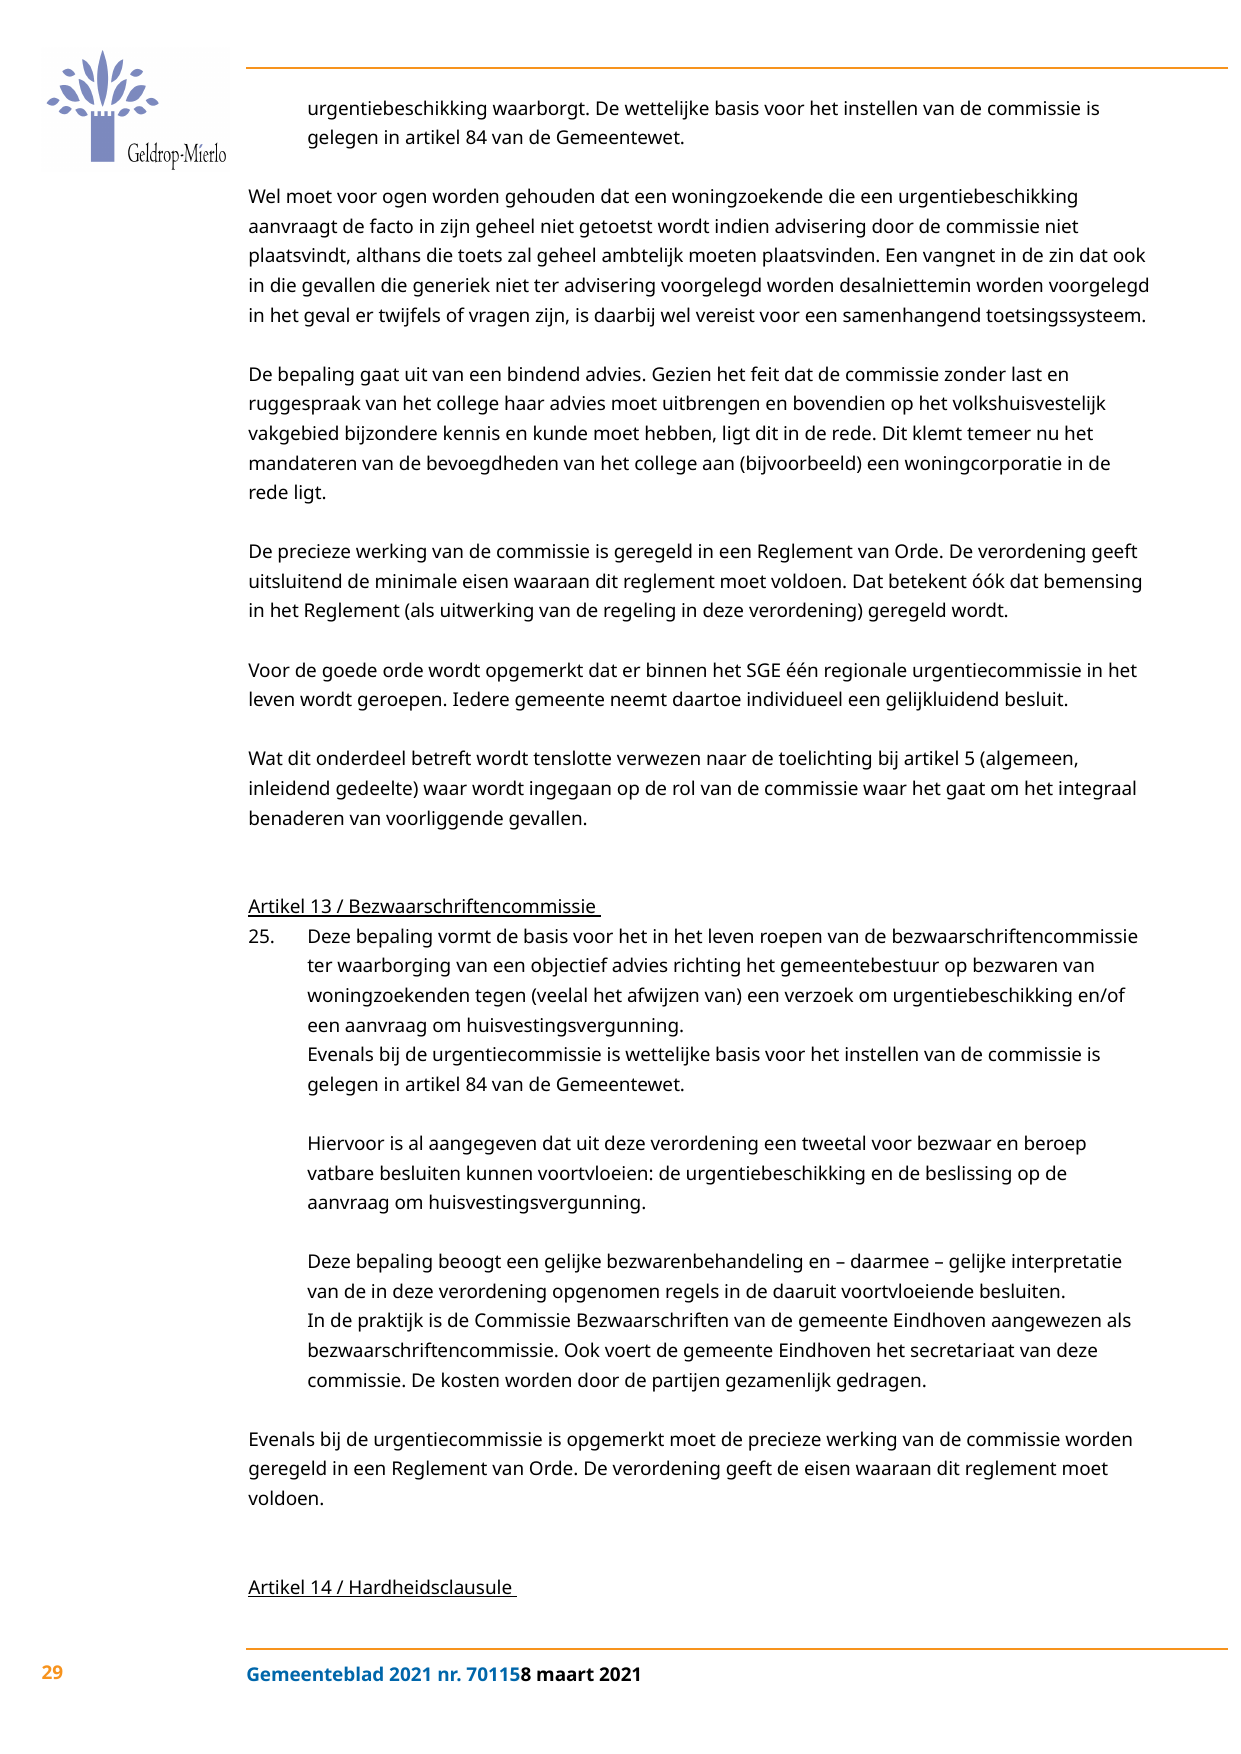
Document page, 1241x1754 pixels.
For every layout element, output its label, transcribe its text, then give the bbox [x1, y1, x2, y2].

list Hiervoor is al aangegeven dat uit deze verordening een tweetal voor bezwaar en beroep vatbare besluiten kunnen voortvloeien: de urgentiebeschikking en de beslissing op de aanvraag om huisvestingsvergunning. [248, 1130, 1152, 1215]
text Wat dit onderdeel betreft wordt tenslotte verwezen naar de toelichting bij artikel 5 (algemeen, inleidend gedeelte) waar wordt ingegaan op de rol van de commissie waar het gaat om het integraal benaderen van voorliggende gevallen. [248, 746, 1152, 831]
list Deze bepaling vormt de basis voor het in het leven roepen van de bezwaarschriftencommissie ter waarborging van een objectief advies richting het gemeentebestuur op bezwaren van woningzoekenden tegen (veelal het afwijzen van) een verzoek om urgentiebeschikking en/of een aanvraag om huisvestingsvergunning. [248, 923, 1152, 1038]
text Artikel 13 / Bezwaarschriftencommissie [248, 893, 1152, 919]
text Wel moet voor ogen worden gehouden dat een woningzoekende die een urgentiebeschikking aanvraagt de facto in zijn geheel niet getoetst wordt indien advisering door de commissie niet plaatsvindt, althans die toets zal geheel ambtelijk moeten plaatsvinden. Een vangnet in de zin dat ook in die gevallen die generiek niet ter advisering voorgelegd worden desalniettemin worden voorgelegd in het geval er twijfels of vragen zijn, is daarbij wel vereist voor een samenhangend toetsingssysteem. [248, 183, 1152, 328]
list Deze bepaling beoogt een gelijke bezwarenbehandeling en – daarmee – gelijke interpretatie van de in deze verordening opgenomen regels in de daaruit voortvloeiende besluiten. [248, 1248, 1152, 1304]
list In de praktijk is de Commissie Bezwaarschriften van de gemeente Eindhoven aangewezen als bezwaarschriftencommissie. Ook voert de gemeente Eindhoven het secretariaat van deze commissie. De kosten worden door de partijen gezamenlijk gedragen. [248, 1308, 1152, 1393]
list urgentiebeschikking waarborgt. De wettelijke basis voor het instellen van de commissie is gelegen in artikel 84 van de Gemeentewet. [248, 95, 1152, 150]
list Evenals bij de urgentiecommissie is wettelijke basis voor het instellen van de commissie is gelegen in artikel 84 van de Gemeentewet. [248, 1041, 1152, 1097]
text De precieze werking van de commissie is geregeld in een Reglement van Orde. De verordening geeft uitsluitend de minimale eisen waaraan dit reglement moet voldoen. Dat betekent óók dat bemensing in het Reglement (als uitwerking van de regeling in deze verordening) geregeld wordt. [248, 538, 1152, 623]
text Evenals bij de urgentiecommissie is opgemerkt moet de precieze werking van de commissie worden geregeld in een Reglement van Orde. De verordening geeft de eisen waaraan dit reglement moet voldoen. [248, 1426, 1152, 1511]
text Artikel 14 / Hardheidsclausule [248, 1574, 1152, 1600]
text Voor de goede orde wordt opgemerkt dat er binnen het SGE één regionale urgentiecommissie in het leven wordt geroepen. Iedere gemeente neemt daartoe individueel een gelijkluidend besluit. [248, 657, 1152, 712]
text De bepaling gaat uit van een bindend advies. Gezien het feit dat de commissie zonder last en ruggespraak van het college haar advies moet uitbrengen en bovendien op het volkshuisvestelijk vakgebied bijzondere kennis en kunde moet hebben, ligt dit in de rede. Dit klemt temeer nu het mandateren van de bevoegdheden van het college aan (bijvoorbeeld) een woningcorporatie in de rede ligt. [248, 361, 1152, 505]
picture [41, 47, 231, 172]
